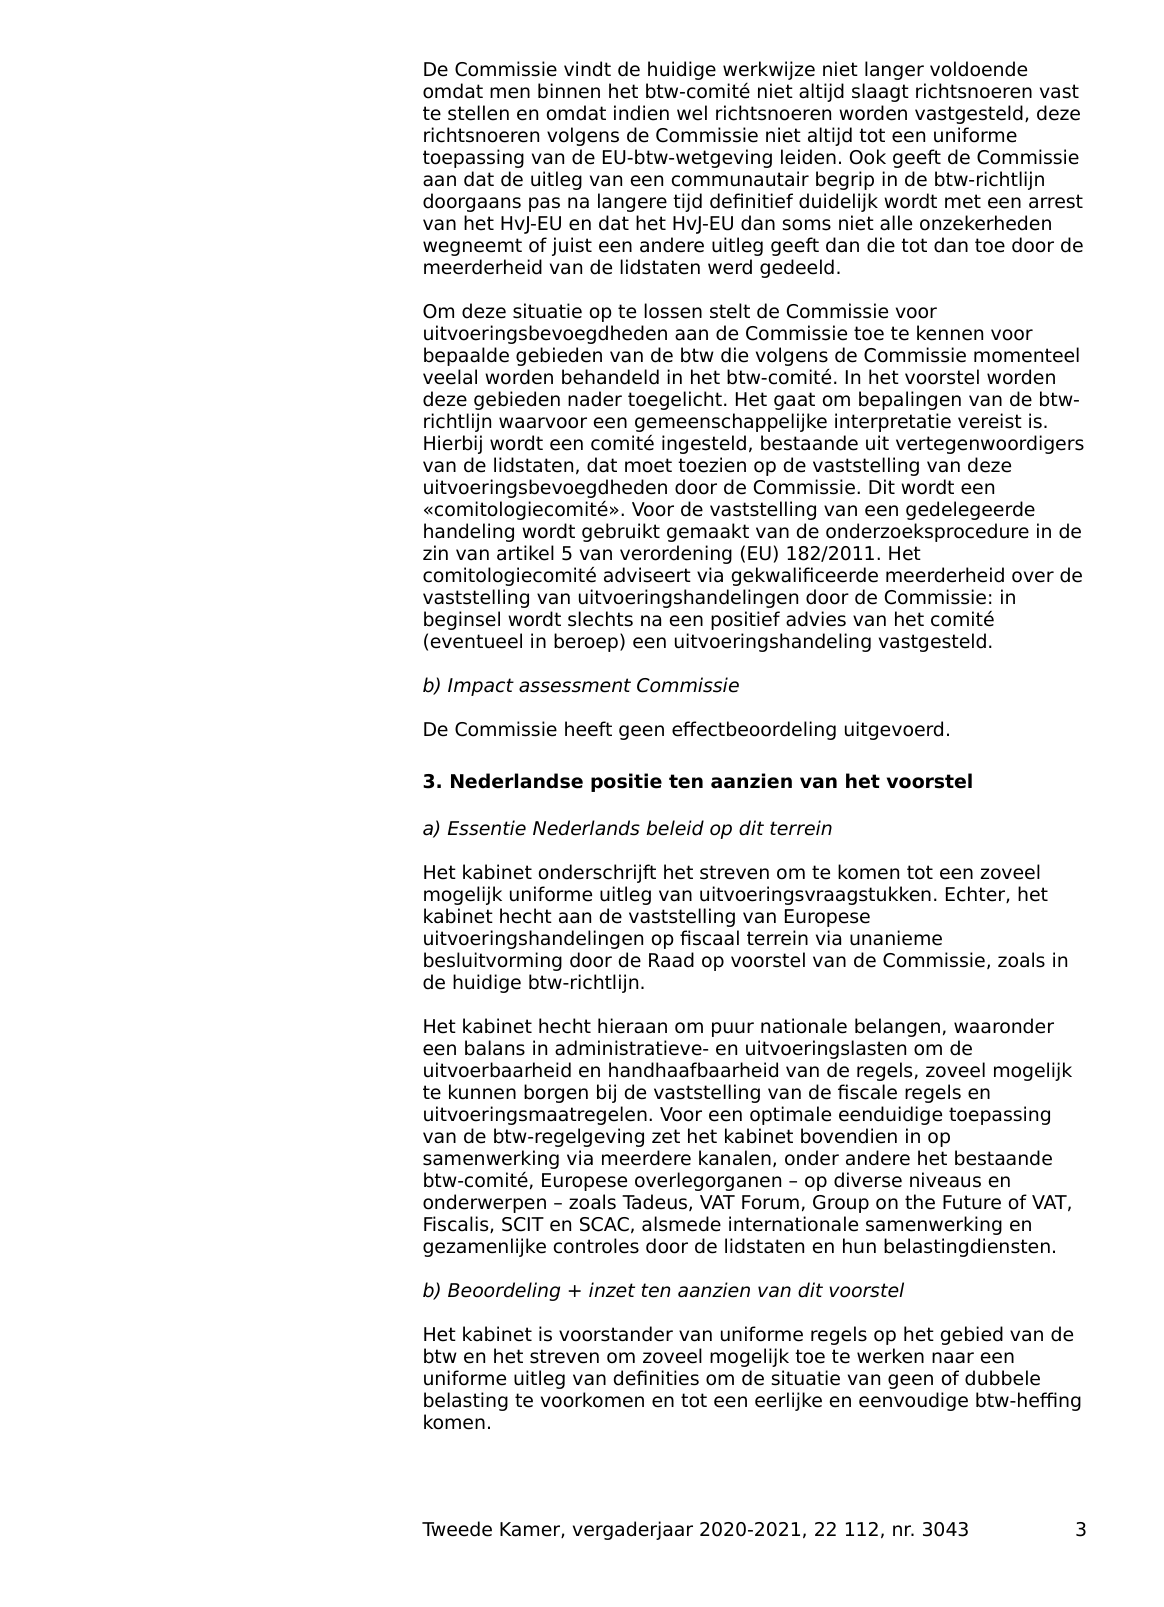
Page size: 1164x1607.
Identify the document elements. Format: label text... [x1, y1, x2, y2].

text Om deze situatie op te lossen stelt de Commissie voor uitvoeringsbevoegdheden aan de Commissie toe te kennen voor bepaalde gebieden van de btw die volgens de Commissie momenteel veelal worden behandeld in het btw-comité. In het voorstel worden deze gebieden nader toegelicht. Het gaat om bepalingen van de btw-richtlijn waarvoor een gemeenschappelijke interpretatie vereist is. Hierbij wordt een comité ingesteld, bestaande uit vertegenwoordigers van de lidstaten, dat moet toezien op de vaststelling van deze uitvoeringsbevoegdheden door de Commissie. Dit wordt een «comitologiecomité». Voor de vaststelling van een gedelegeerde handeling wordt gebruikt gemaakt van de onderzoeksprocedure in de zin van artikel 5 van verordening (EU) 182/2011. Het comitologiecomité adviseert via gekwalificeerde meerderheid over de vaststelling van uitvoeringshandelingen door de Commissie: in beginsel wordt slechts na een positief advies van het comité (eventueel in beroep) een uitvoeringshandeling vastgesteld. [422, 301, 1087, 653]
text Het kabinet is voorstander van uniforme regels op het gebied van de btw en het streven om zoveel mogelijk toe te werken naar een uniforme uitleg van definities om de situatie van geen of dubbele belasting te voorkomen en tot een eerlijke en eenvoudige btw-heffing komen. [422, 1324, 1087, 1434]
text De Commissie heeft geen effectbeoordeling uitgevoerd. [422, 719, 1087, 741]
text Het kabinet onderschrijft het streven om te komen tot een zoveel mogelijk uniforme uitleg van uitvoeringsvraagstukken. Echter, het kabinet hecht aan de vaststelling van Europese uitvoeringshandelingen op fiscaal terrein via unanieme besluitvorming door de Raad op voorstel van de Commissie, zoals in de huidige btw-richtlijn. [422, 862, 1087, 994]
subtitle 3. Nederlandse positie ten aanzien van het voorstel [422, 771, 1087, 793]
subtitle b) Beoordeling + inzet ten aanzien van dit voorstel [422, 1280, 1087, 1302]
subtitle b) Impact assessment Commissie [422, 675, 1087, 697]
text De Commissie vindt de huidige werkwijze niet langer voldoende omdat men binnen het btw-comité niet altijd slaagt richtsnoeren vast te stellen en omdat indien wel richtsnoeren worden vastgesteld, deze richtsnoeren volgens de Commissie niet altijd tot een uniforme toepassing van de EU-btw-wetgeving leiden. Ook geeft de Commissie aan dat de uitleg van een communautair begrip in de btw-richtlijn doorgaans pas na langere tijd definitief duidelijk wordt met een arrest van het HvJ-EU en dat het HvJ-EU dan soms niet alle onzekerheden wegneemt of juist een andere uitleg geeft dan die tot dan toe door de meerderheid van de lidstaten werd gedeeld. [422, 59, 1087, 279]
text Het kabinet hecht hieraan om puur nationale belangen, waaronder een balans in administratieve- en uitvoeringslasten om de uitvoerbaarheid en handhaafbaarheid van de regels, zoveel mogelijk te kunnen borgen bij de vaststelling van de fiscale regels en uitvoeringsmaatregelen. Voor een optimale eenduidige toepassing van de btw-regelgeving zet het kabinet bovendien in op samenwerking via meerdere kanalen, onder andere het bestaande btw-comité, Europese overlegorganen – op diverse niveaus en onderwerpen – zoals Tadeus, VAT Forum, Group on the Future of VAT, Fiscalis, SCIT en SCAC, alsmede internationale samenwerking en gezamenlijke controles door de lidstaten en hun belastingdiensten. [422, 1016, 1087, 1258]
subtitle a) Essentie Nederlands beleid op dit terrein [422, 818, 1087, 840]
